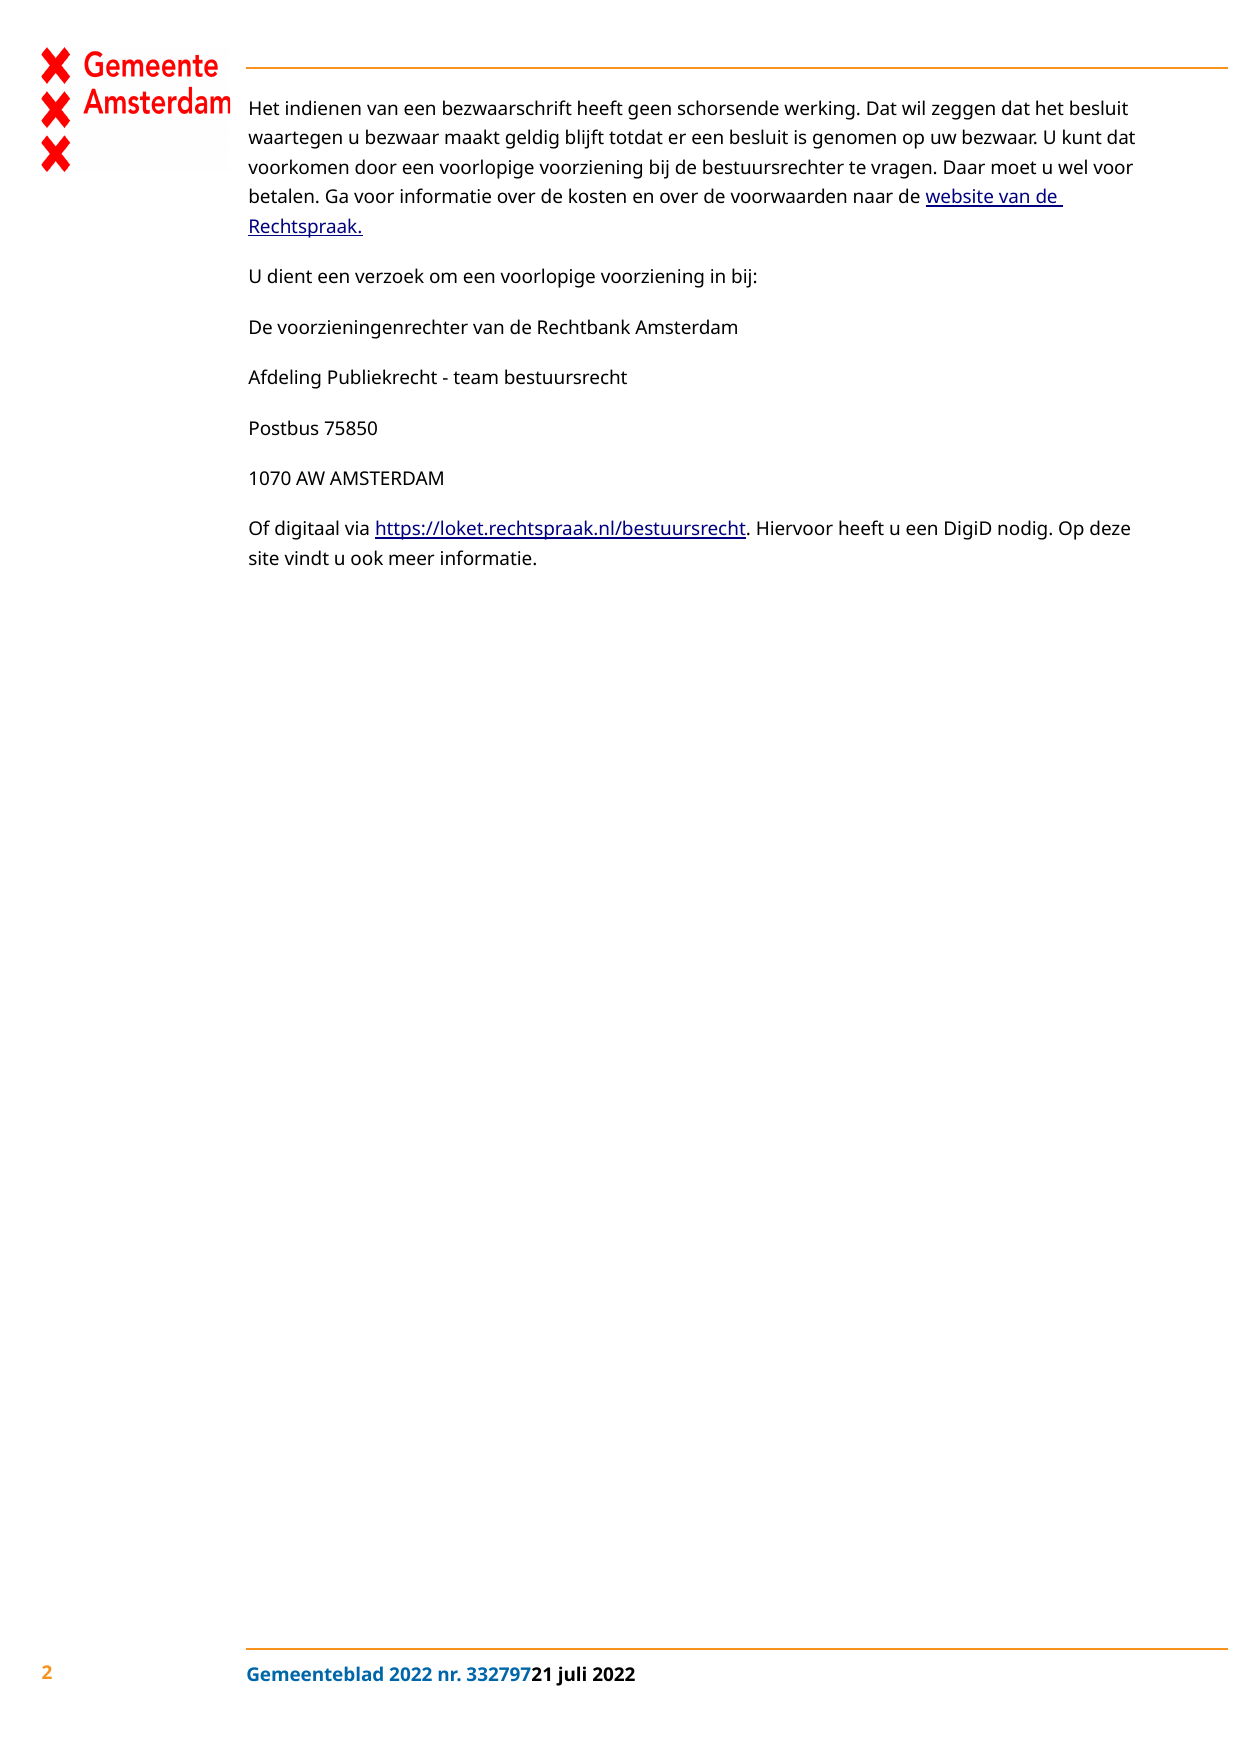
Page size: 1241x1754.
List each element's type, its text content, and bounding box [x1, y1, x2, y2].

text 1070 AW AMSTERDAM [248, 465, 1152, 491]
text Of digitaal via https://loket.rechtspraak.nl/bestuursrecht. Hiervoor heeft u een DigiD nodig. Op deze site vindt u ook meer informatie. [248, 516, 1152, 571]
text U dient een verzoek om een voorlopige voorziening in bij: [248, 263, 1152, 289]
text Postbus 75850 [248, 415, 1152, 441]
picture [41, 47, 231, 172]
text Het indienen van een bezwaarschrift heeft geen schorsende werking. Dat wil zeggen dat het besluit waartegen u bezwaar maakt geldig blijft totdat er een besluit is genomen op uw bezwaar. U kunt dat voorkomen door een voorlopige voorziening bij de bestuursrechter te vragen. Daar moet u wel voor betalen. Ga voor informatie over de kosten en over de voorwaarden naar de website van de Rechtspraak. [248, 95, 1152, 239]
text Afdeling Publiekrecht - team bestuursrecht [248, 364, 1152, 390]
text De voorzieningenrechter van de Rechtbank Amsterdam [248, 314, 1152, 340]
